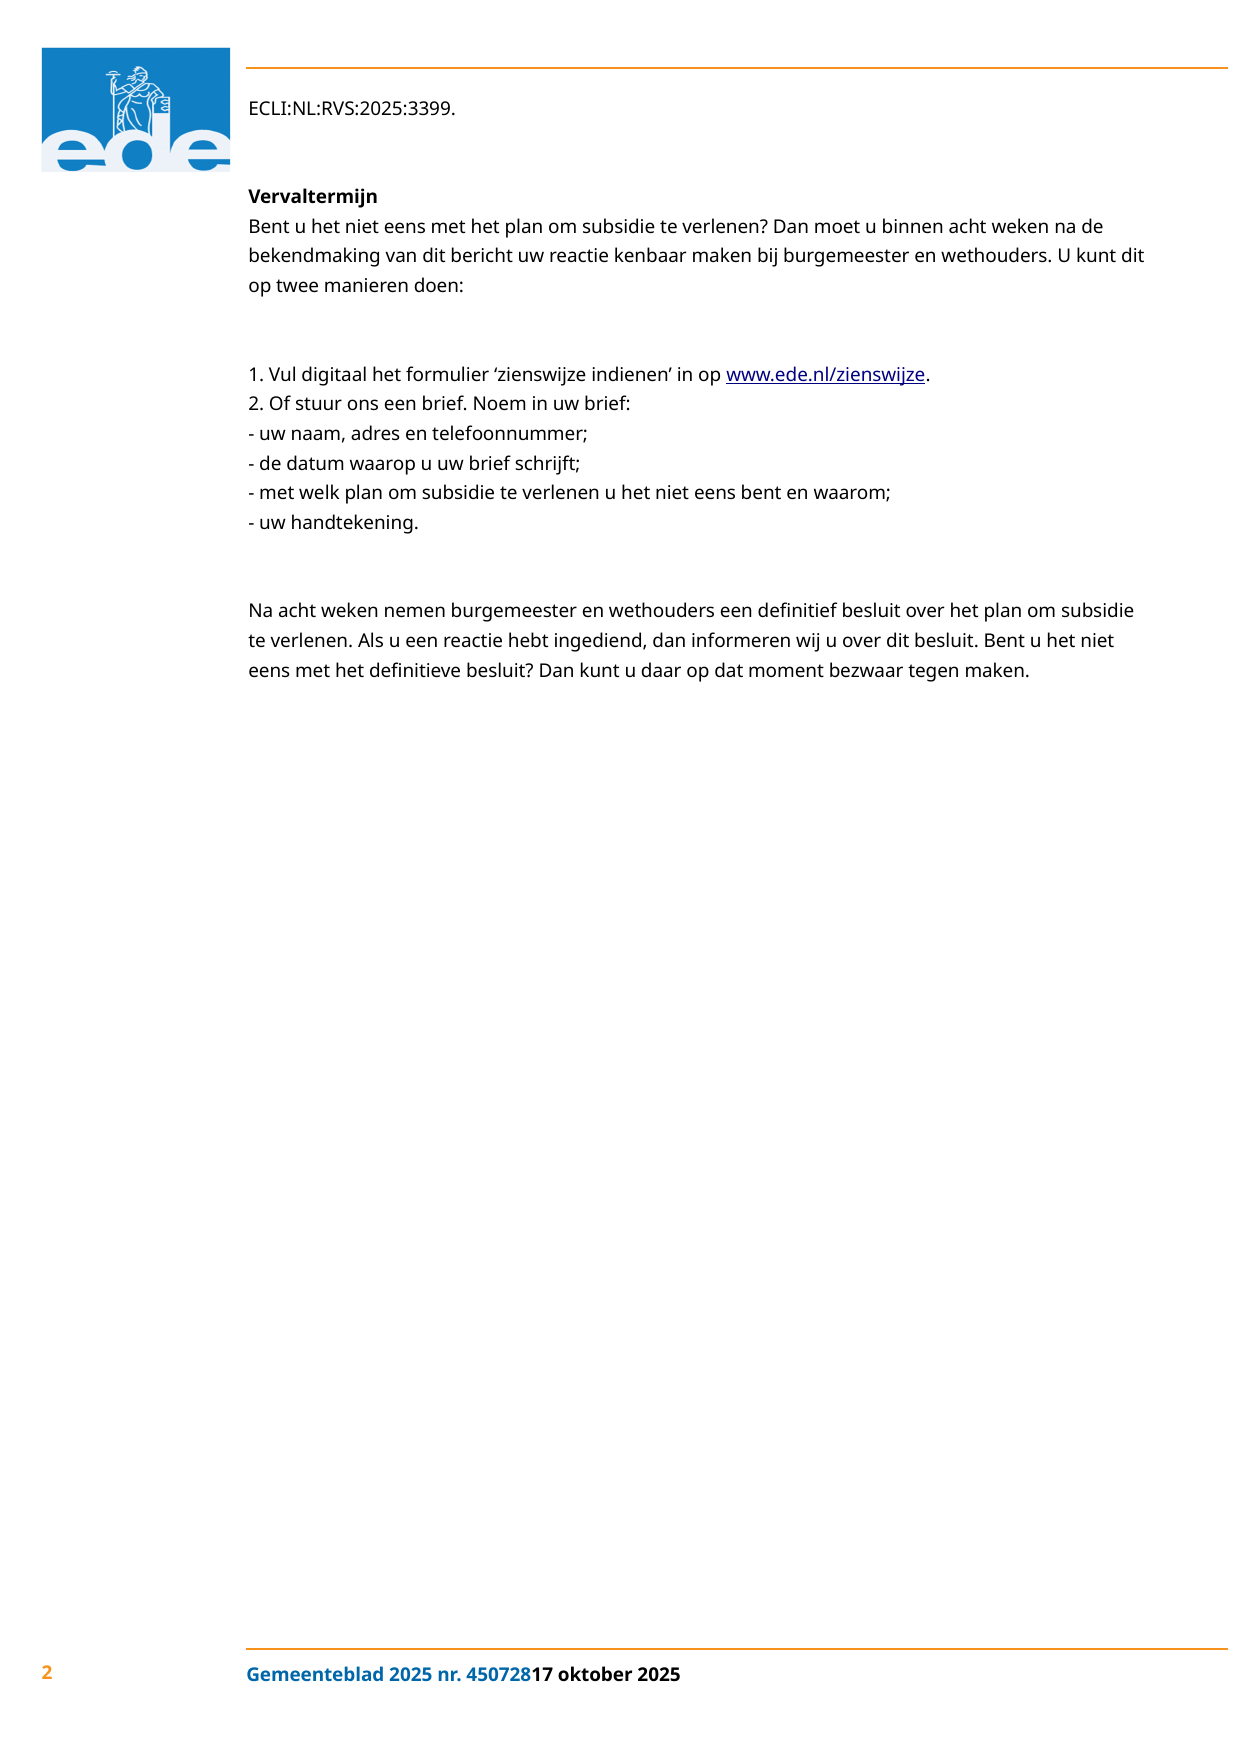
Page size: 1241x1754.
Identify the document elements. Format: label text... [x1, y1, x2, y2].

text 1. Vul digitaal het formulier ‘zienswijze indienen’ in op www.ede.nl/zienswijze. [248, 361, 1152, 387]
text Vervaltermijn [248, 183, 1152, 209]
text - uw handtekening. [248, 509, 1152, 535]
text - met welk plan om subsidie te verlenen u het niet eens bent en waarom; [248, 479, 1152, 505]
text Na acht weken nemen burgemeester en wethouders een definitief besluit over het plan om subsidie te verlenen. Als u een reactie hebt ingediend, dan informeren wij u over dit besluit. Bent u het niet eens met het definitieve besluit? Dan kunt u daar op dat moment bezwaar tegen maken. [248, 598, 1152, 683]
text 2. Of stuur ons een brief. Noem in uw brief: [248, 391, 1152, 416]
text Bent u het niet eens met het plan om subsidie te verlenen? Dan moet u binnen acht weken na de bekendmaking van dit bericht uw reactie kenbaar maken bij burgemeester en wethouders. U kunt dit op twee manieren doen: [248, 213, 1152, 298]
text - de datum waarop u uw brief schrijft; [248, 450, 1152, 476]
text - uw naam, adres en telefoonnummer; [248, 420, 1152, 446]
text ECLI:NL:RVS:2025:3399. [248, 95, 1152, 121]
picture [41, 47, 231, 172]
